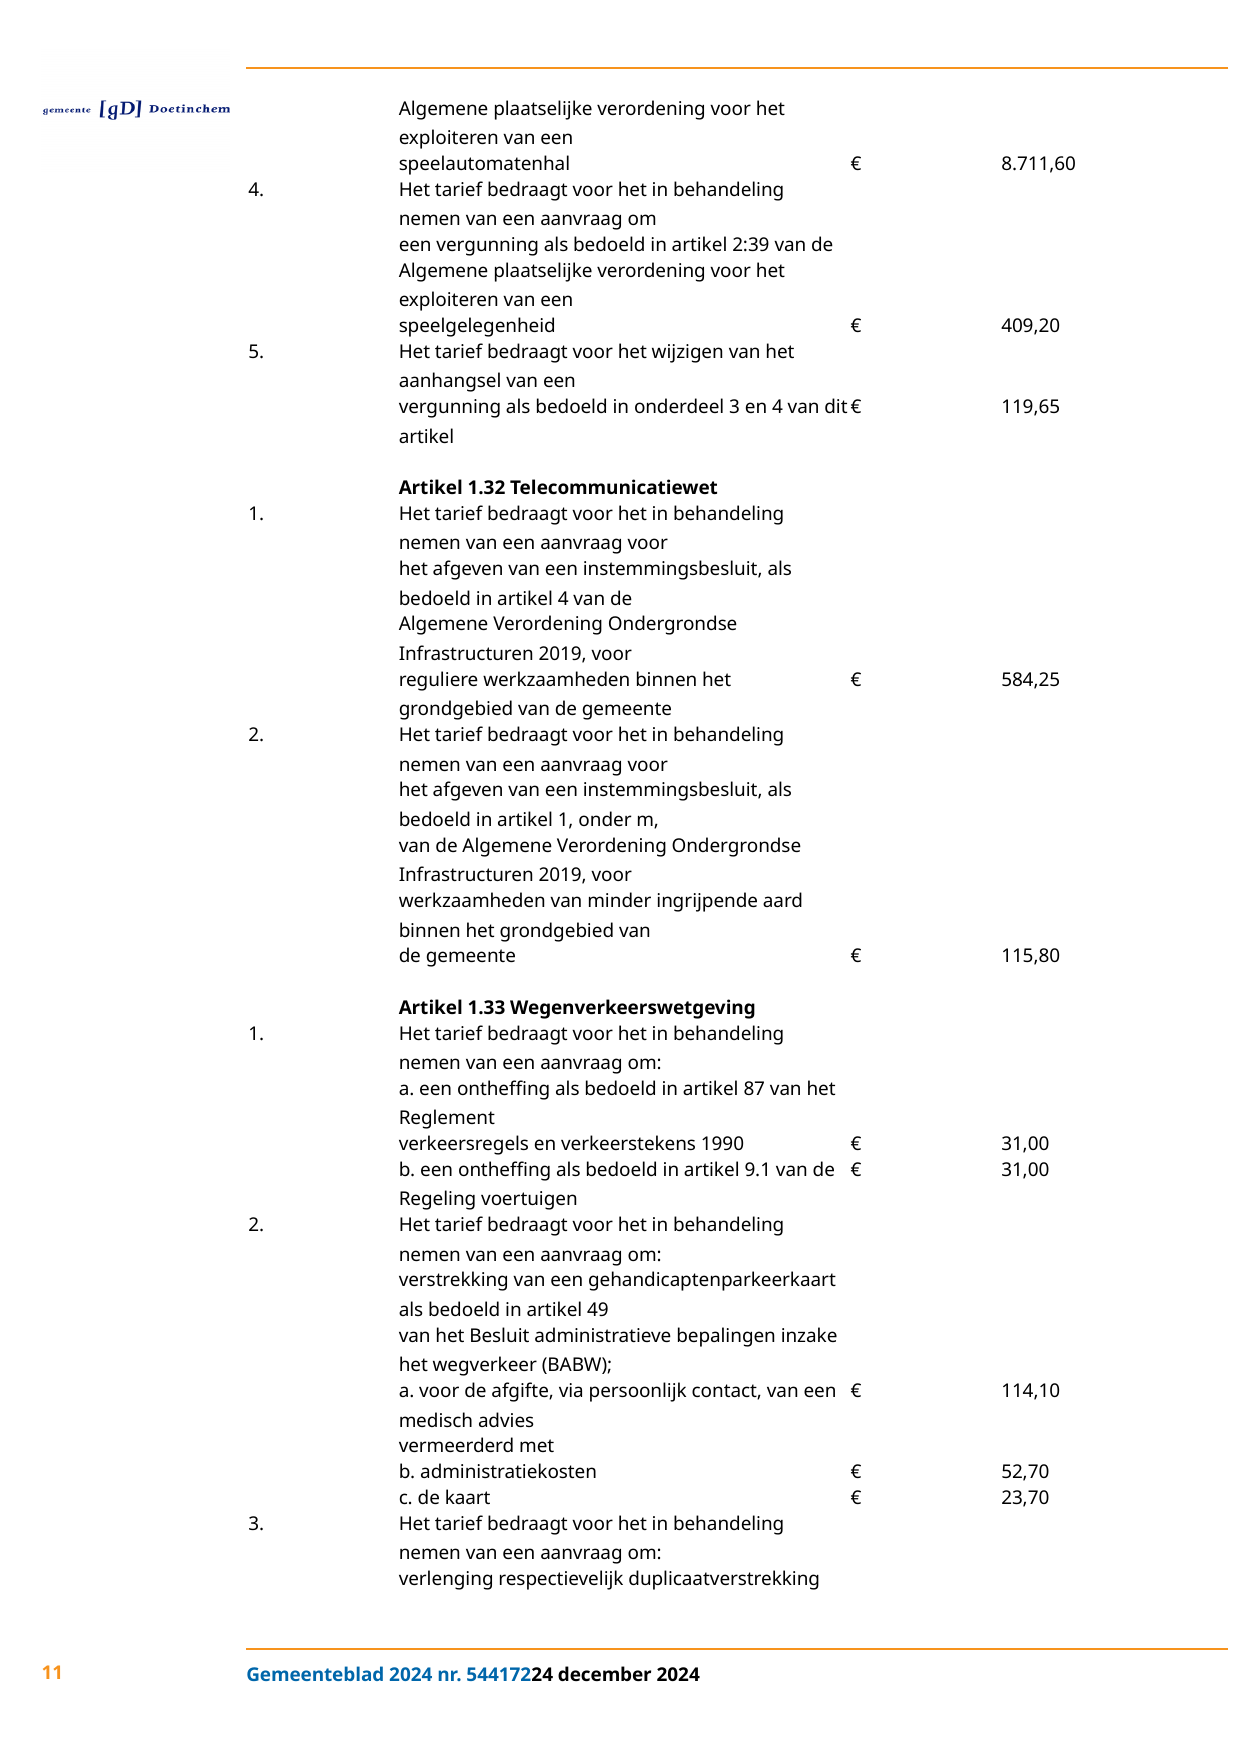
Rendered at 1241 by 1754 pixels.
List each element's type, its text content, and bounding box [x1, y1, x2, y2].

table_cell [1001, 777, 1152, 832]
table_cell het afgeven van een instemmingsbesluit, als bedoeld in artikel 4 van de [399, 555, 850, 611]
table_cell [1001, 231, 1152, 257]
table_cell [248, 1130, 398, 1156]
table_cell 119,65 [1001, 393, 1152, 448]
table_cell speelgelegenheid [399, 312, 850, 338]
table_cell [248, 1322, 398, 1377]
table_cell [850, 1267, 1001, 1322]
table_cell [1001, 1211, 1152, 1267]
table_cell werkzaamheden van minder ingrijpende aard binnen het grondgebied van [399, 887, 850, 942]
table_cell [248, 1156, 398, 1211]
table_cell het afgeven van een instemmingsbesluit, als bedoeld in artikel 1, onder m, [399, 777, 850, 832]
table_cell € [850, 150, 1001, 176]
table_cell vermeerderd met [399, 1433, 850, 1458]
table_cell [1001, 555, 1152, 611]
table_cell [248, 312, 398, 338]
table_cell [248, 257, 398, 312]
table_cell [248, 1565, 398, 1591]
table_cell € [850, 393, 1001, 448]
table_cell [248, 943, 398, 968]
table_cell 31,00 [1001, 1130, 1152, 1156]
table_cell [1001, 1020, 1152, 1075]
table_cell Algemene plaatselijke verordening voor het exploiteren van een [399, 257, 850, 312]
table_cell van de Algemene Verordening Ondergrondse Infrastructuren 2019, voor [399, 832, 850, 887]
table_cell a. voor de afgifte, via persoonlijk contact, van een medisch advies [399, 1377, 850, 1433]
table_cell een vergunning als bedoeld in artikel 2:39 van de [399, 231, 850, 257]
table_cell [850, 1211, 1001, 1267]
table_cell [1001, 1565, 1152, 1591]
table_cell Het tarief bedraagt voor het in behandeling nemen van een aanvraag om: [399, 1510, 850, 1565]
table_cell 23,70 [1001, 1484, 1152, 1510]
table_cell € [850, 1130, 1001, 1156]
table_cell 584,25 [1001, 666, 1152, 721]
table_cell € [850, 1458, 1001, 1484]
table_cell 2. [248, 721, 398, 777]
table_cell [399, 968, 1152, 994]
table_cell Het tarief bedraagt voor het wijzigen van het aanhangsel van een [399, 338, 850, 393]
table_cell [850, 1565, 1001, 1591]
table_cell [248, 832, 398, 887]
table_cell [248, 777, 398, 832]
table_cell [850, 338, 1001, 393]
table_cell Artikel 1.32 Telecommunicatiewet [399, 474, 1152, 500]
table_cell [850, 1322, 1001, 1377]
table_cell [1001, 1322, 1152, 1377]
table_cell b. een ontheffing als bedoeld in artikel 9.1 van de Regeling voertuigen [399, 1156, 850, 1211]
table_cell [850, 611, 1001, 666]
table_cell Het tarief bedraagt voor het in behandeling nemen van een aanvraag om [399, 176, 850, 231]
table_cell [850, 777, 1001, 832]
table_cell [850, 887, 1001, 942]
table_cell [248, 666, 398, 721]
table_cell [248, 1267, 398, 1322]
table_cell [1001, 338, 1152, 393]
table_cell [248, 611, 398, 666]
table_cell 1. [248, 1020, 398, 1075]
table_cell 1. [248, 500, 398, 555]
table_cell 2. [248, 1211, 398, 1267]
table_cell [850, 257, 1001, 312]
table_cell 3. [248, 1510, 398, 1565]
table_cell [850, 1075, 1001, 1130]
table_cell speelautomatenhal [399, 150, 850, 176]
table_cell [850, 176, 1001, 231]
table_cell [1001, 721, 1152, 777]
table_cell 4. [248, 176, 398, 231]
table_cell [850, 1020, 1001, 1075]
table_cell € [850, 1156, 1001, 1211]
table_cell de gemeente [399, 943, 850, 968]
table_cell [1001, 1510, 1152, 1565]
table_cell [850, 1510, 1001, 1565]
table_cell [1001, 832, 1152, 887]
table_cell [248, 1433, 398, 1458]
table_cell [248, 474, 398, 500]
table_cell [248, 150, 398, 176]
table_cell reguliere werkzaamheden binnen het grondgebied van de gemeente [399, 666, 850, 721]
table_cell 114,10 [1001, 1377, 1152, 1433]
table_cell verstrekking van een gehandicaptenparkeerkaart als bedoeld in artikel 49 [399, 1267, 850, 1322]
table_cell van het Besluit administratieve bepalingen inzake het wegverkeer (BABW); [399, 1322, 850, 1377]
table_cell € [850, 312, 1001, 338]
table_cell [1001, 887, 1152, 942]
table_cell verlenging respectievelijk duplicaatverstrekking [399, 1565, 850, 1591]
table_cell [1001, 611, 1152, 666]
table_cell 409,20 [1001, 312, 1152, 338]
table_cell Het tarief bedraagt voor het in behandeling nemen van een aanvraag om: [399, 1211, 850, 1267]
table_cell [1001, 500, 1152, 555]
table_cell [399, 449, 1152, 474]
table_cell [248, 449, 398, 474]
table_cell verkeersregels en verkeerstekens 1990 [399, 1130, 850, 1156]
table_cell [248, 1458, 398, 1484]
table_cell [850, 555, 1001, 611]
table_cell [850, 721, 1001, 777]
table_cell 8.711,60 [1001, 150, 1152, 176]
table_cell Het tarief bedraagt voor het in behandeling nemen van een aanvraag om: [399, 1020, 850, 1075]
table_cell [1001, 257, 1152, 312]
table_cell Algemene plaatselijke verordening voor het exploiteren van een [399, 95, 850, 150]
table_cell [248, 555, 398, 611]
table_cell [248, 95, 398, 150]
table_cell [248, 968, 398, 994]
table_cell 115,80 [1001, 943, 1152, 968]
table_cell [248, 393, 398, 448]
table_cell [850, 832, 1001, 887]
table_cell [1001, 95, 1152, 150]
table_cell [248, 1075, 398, 1130]
table_cell Algemene Verordening Ondergrondse Infrastructuren 2019, voor [399, 611, 850, 666]
picture [41, 47, 231, 172]
table_cell [1001, 1075, 1152, 1130]
table_cell [248, 231, 398, 257]
table_cell 5. [248, 338, 398, 393]
table_cell Het tarief bedraagt voor het in behandeling nemen van een aanvraag voor [399, 500, 850, 555]
table_cell [850, 231, 1001, 257]
table_cell [1001, 1267, 1152, 1322]
table_cell Het tarief bedraagt voor het in behandeling nemen van een aanvraag voor [399, 721, 850, 777]
table_cell b. administratiekosten [399, 1458, 850, 1484]
table_cell [850, 95, 1001, 150]
table_cell 52,70 [1001, 1458, 1152, 1484]
table_cell € [850, 943, 1001, 968]
table_cell Artikel 1.33 Wegenverkeerswetgeving [399, 994, 1152, 1020]
table_cell [1001, 176, 1152, 231]
table_cell € [850, 1377, 1001, 1433]
table_cell [248, 1377, 398, 1433]
table_cell [248, 994, 398, 1020]
table_cell a. een ontheffing als bedoeld in artikel 87 van het Reglement [399, 1075, 850, 1130]
table_cell [850, 500, 1001, 555]
table_cell [248, 887, 398, 942]
table_cell [1001, 1433, 1152, 1458]
table_cell 31,00 [1001, 1156, 1152, 1211]
table_cell vergunning als bedoeld in onderdeel 3 en 4 van dit artikel [399, 393, 850, 448]
table_cell € [850, 1484, 1001, 1510]
table_cell [850, 1433, 1001, 1458]
table_cell [248, 1484, 398, 1510]
table_cell € [850, 666, 1001, 721]
table_cell c. de kaart [399, 1484, 850, 1510]
